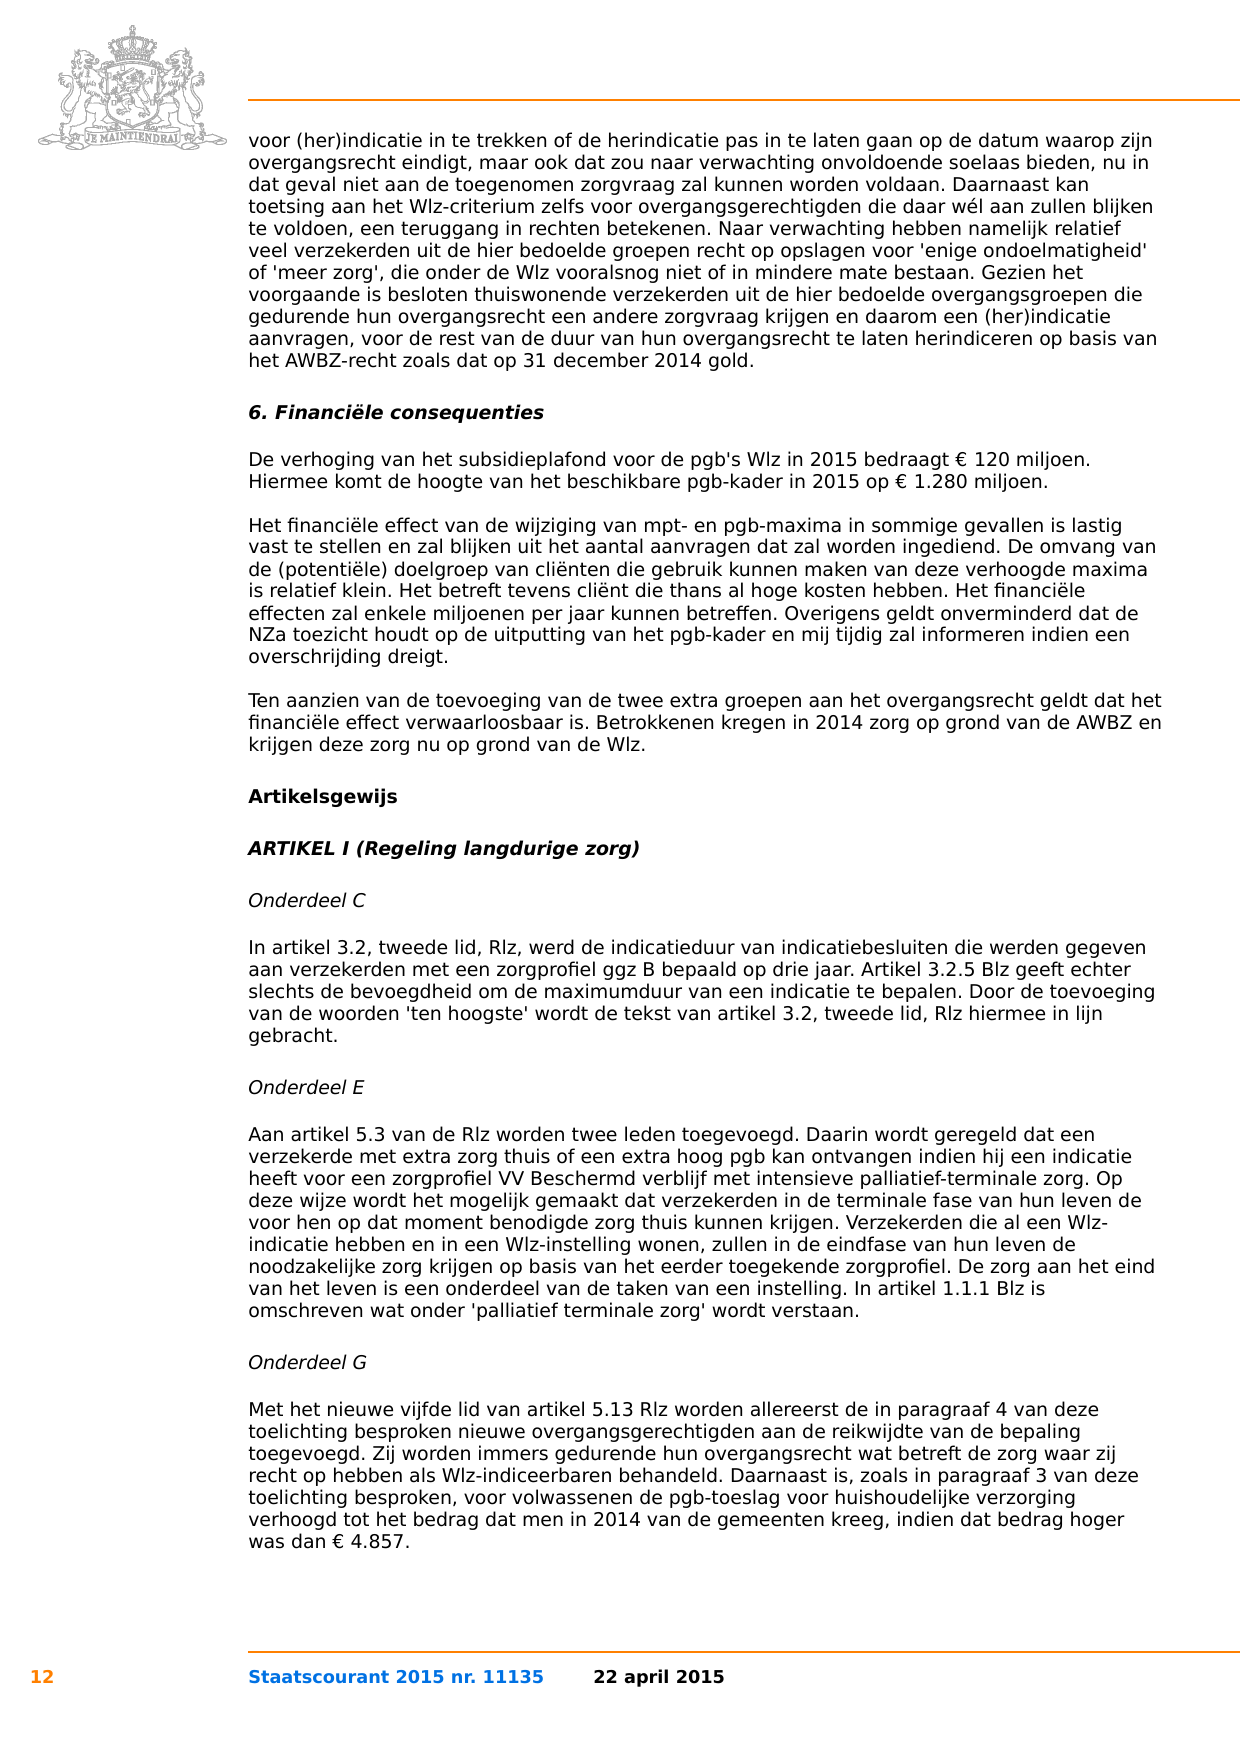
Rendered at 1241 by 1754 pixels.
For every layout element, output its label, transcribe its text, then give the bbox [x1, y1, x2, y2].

subtitle 6. Financiële consequenties [248, 402, 1163, 424]
subtitle Onderdeel E [248, 1077, 1163, 1099]
subtitle Onderdeel C [248, 890, 1163, 912]
subtitle ARTIKEL I (Regeling langdurige zorg) [248, 838, 1163, 860]
text De verhoging van het subsidieplafond voor de pgb's Wlz in 2015 bedraagt € 120 miljoen. Hiermee komt de hoogte van het beschikbare pgb-kader in 2015 op € 1.280 miljoen. [248, 449, 1163, 493]
text Met het nieuwe vijfde lid van artikel 5.13 Rlz worden allereerst de in paragraaf 4 van deze toelichting besproken nieuwe overgangsgerechtigden aan de reikwijdte van de bepaling toegevoegd. Zij worden immers gedurende hun overgangsrecht wat betreft de zorg waar zij recht op hebben als Wlz-indiceerbaren behandeld. Daarnaast is, zoals in paragraaf 3 van deze toelichting besproken, voor volwassenen de pgb-toeslag voor huishoudelijke verzorging verhoogd tot het bedrag dat men in 2014 van de gemeenten kreeg, indien dat bedrag hoger was dan € 4.857. [248, 1399, 1163, 1553]
picture [38, 25, 227, 150]
text voor (her)indicatie in te trekken of de herindicatie pas in te laten gaan op de datum waarop zijn overgangsrecht eindigt, maar ook dat zou naar verwachting onvoldoende soelaas bieden, nu in dat geval niet aan de toegenomen zorgvraag zal kunnen worden voldaan. Daarnaast kan toetsing aan het Wlz-criterium zelfs voor overgangsgerechtigden die daar wél aan zullen blijken te voldoen, een teruggang in rechten betekenen. Naar verwachting hebben namelijk relatief veel verzekerden uit de hier bedoelde groepen recht op opslagen voor 'enige ondoelmatigheid' of 'meer zorg', die onder de Wlz vooralsnog niet of in mindere mate bestaan. Gezien het voorgaande is besloten thuiswonende verzekerden uit de hier bedoelde overgangsgroepen die gedurende hun overgangsrecht een andere zorgvraag krijgen en daarom een (her)indicatie aanvragen, voor de rest van de duur van hun overgangsrecht te laten herindiceren op basis van het AWBZ-recht zoals dat op 31 december 2014 gold. [248, 130, 1163, 372]
text Aan artikel 5.3 van de Rlz worden twee leden toegevoegd. Daarin wordt geregeld dat een verzekerde met extra zorg thuis of een extra hoog pgb kan ontvangen indien hij een indicatie heeft voor een zorgprofiel VV Beschermd verblijf met intensieve palliatief-terminale zorg. Op deze wijze wordt het mogelijk gemaakt dat verzekerden in de terminale fase van hun leven de voor hen op dat moment benodigde zorg thuis kunnen krijgen. Verzekerden die al een Wlz-indicatie hebben en in een Wlz-instelling wonen, zullen in de eindfase van hun leven de noodzakelijke zorg krijgen op basis van het eerder toegekende zorgprofiel. De zorg aan het eind van het leven is een onderdeel van de taken van een instelling. In artikel 1.1.1 Blz is omschreven wat onder 'palliatief terminale zorg' wordt verstaan. [248, 1124, 1163, 1322]
subtitle Artikelsgewijs [248, 786, 1163, 808]
text Ten aanzien van de toevoeging van de twee extra groepen aan het overgangsrecht geldt dat het financiële effect verwaarloosbaar is. Betrokkenen kregen in 2014 zorg op grond van de AWBZ en krijgen deze zorg nu op grond van de Wlz. [248, 690, 1163, 756]
subtitle Onderdeel G [248, 1352, 1163, 1374]
text In artikel 3.2, tweede lid, Rlz, werd de indicatieduur van indicatiebesluiten die werden gegeven aan verzekerden met een zorgprofiel ggz B bepaald op drie jaar. Artikel 3.2.5 Blz geeft echter slechts de bevoegdheid om de maximumduur van een indicatie te bepalen. Door de toevoeging van de woorden 'ten hoogste' wordt de tekst van artikel 3.2, tweede lid, Rlz hiermee in lijn gebracht. [248, 937, 1163, 1047]
text Het financiële effect van de wijziging van mpt- en pgb-maxima in sommige gevallen is lastig vast te stellen en zal blijken uit het aantal aanvragen dat zal worden ingediend. De omvang van de (potentiële) doelgroep van cliënten die gebruik kunnen maken van deze verhoogde maxima is relatief klein. Het betreft tevens cliënt die thans al hoge kosten hebben. Het financiële effecten zal enkele miljoenen per jaar kunnen betreffen. Overigens geldt onverminderd dat de NZa toezicht houdt op de uitputting van het pgb-kader en mij tijdig zal informeren indien een overschrijding dreigt. [248, 514, 1163, 668]
